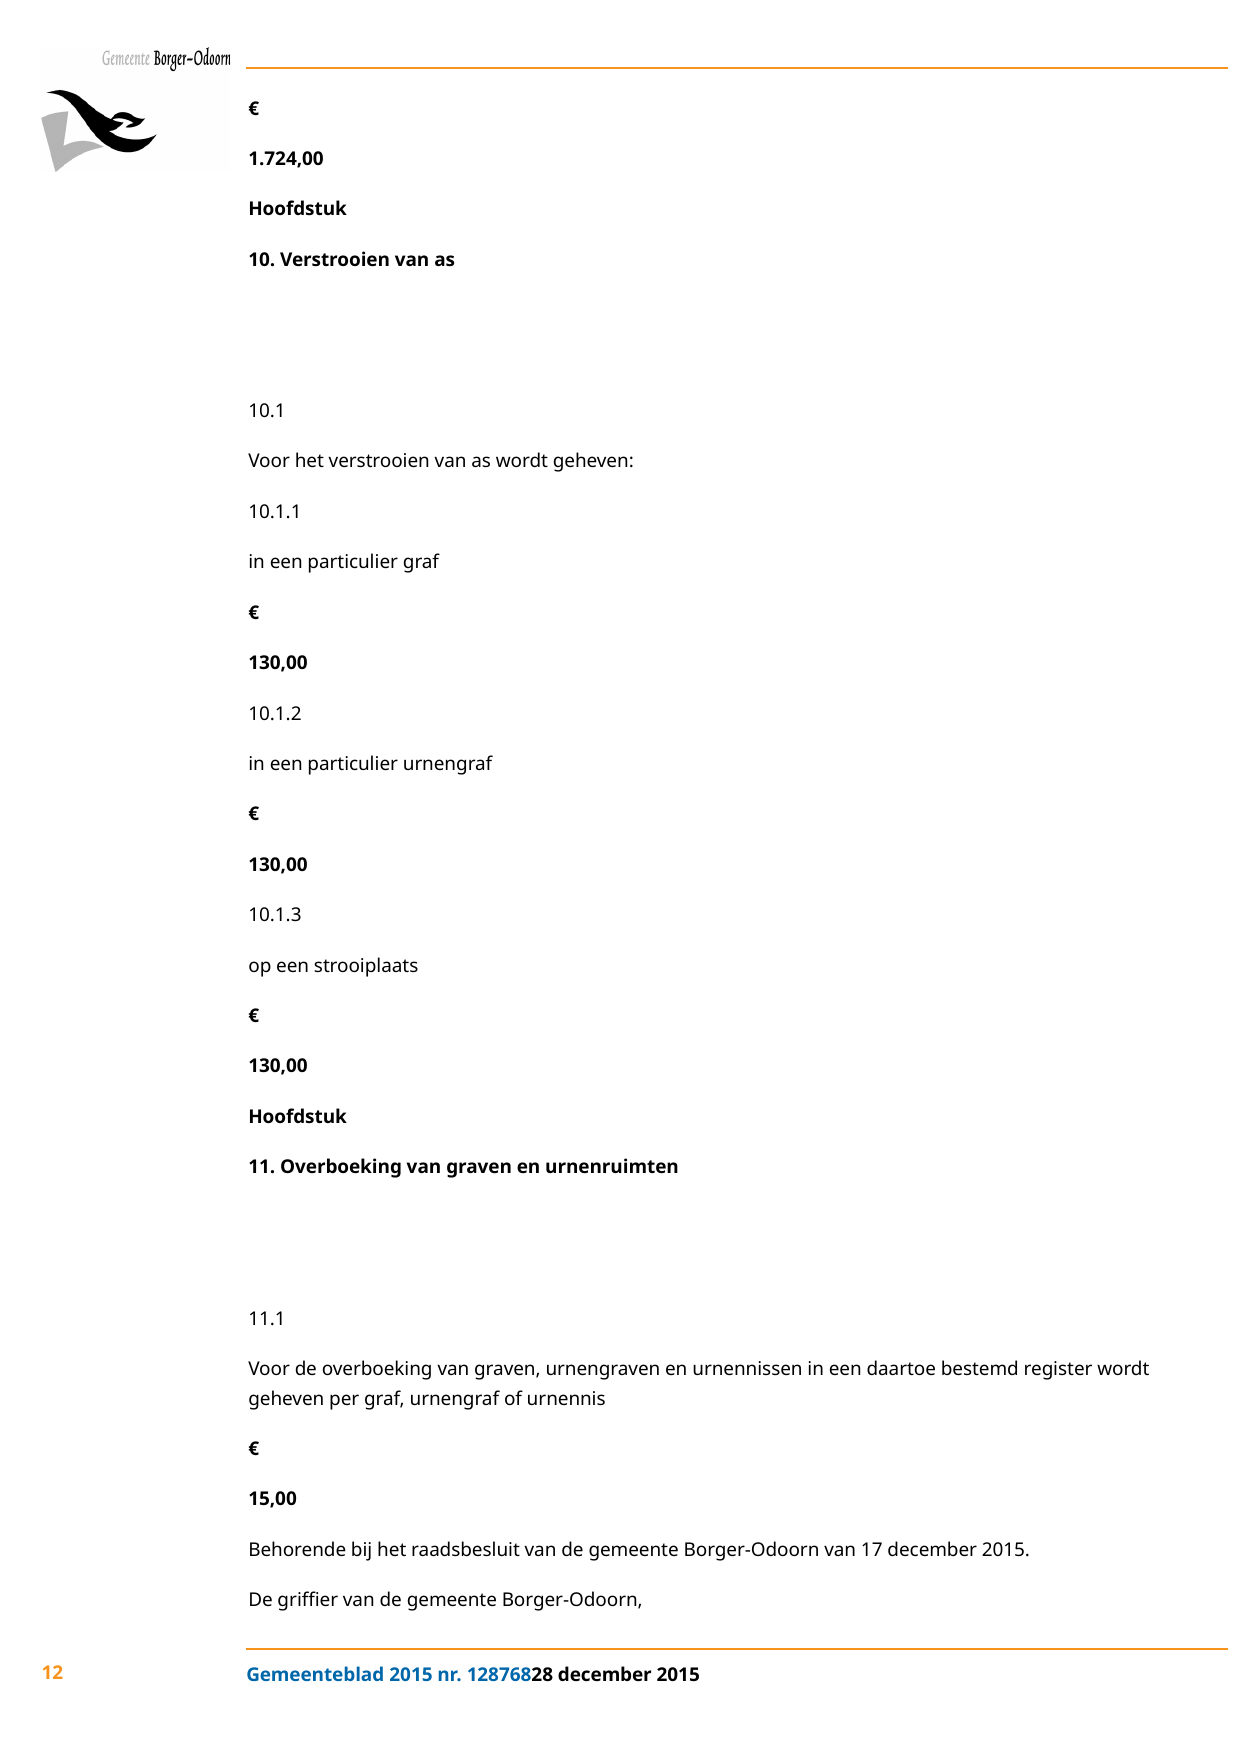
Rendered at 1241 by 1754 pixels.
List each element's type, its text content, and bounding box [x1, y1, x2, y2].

text 10. Verstrooien van as [248, 246, 1152, 272]
text 11. Overboeking van graven en urnenruimten [248, 1153, 1152, 1179]
text 11.1 [248, 1305, 1152, 1331]
text in een particulier urnengraf [248, 750, 1152, 776]
text 10.1.1 [248, 498, 1152, 524]
text Hoofdstuk [248, 196, 1152, 221]
text Voor de overboeking van graven, urnengraven en urnennissen in een daartoe bestemd register wordt geheven per graf, urnengraf of urnennis [248, 1355, 1152, 1411]
text € [248, 95, 1152, 121]
text Hoofdstuk [248, 1103, 1152, 1129]
text € [248, 1435, 1152, 1461]
text € [248, 1002, 1152, 1028]
text 130,00 [248, 649, 1152, 675]
text 10.1.3 [248, 901, 1152, 927]
picture [41, 47, 231, 172]
text De griffier van de gemeente Borger-Odoorn, [248, 1586, 1152, 1612]
text op een strooiplaats [248, 952, 1152, 978]
text in een particulier graf [248, 548, 1152, 574]
text 1.724,00 [248, 145, 1152, 171]
text 10.1 [248, 397, 1152, 423]
text Voor het verstrooien van as wordt geheven: [248, 448, 1152, 473]
text 15,00 [248, 1486, 1152, 1511]
text Behorende bij het raadsbesluit van de gemeente Borger-Odoorn van 17 december 2015. [248, 1536, 1152, 1562]
text 130,00 [248, 851, 1152, 877]
text € [248, 801, 1152, 826]
text € [248, 599, 1152, 625]
text 130,00 [248, 1053, 1152, 1078]
text 10.1.2 [248, 700, 1152, 726]
